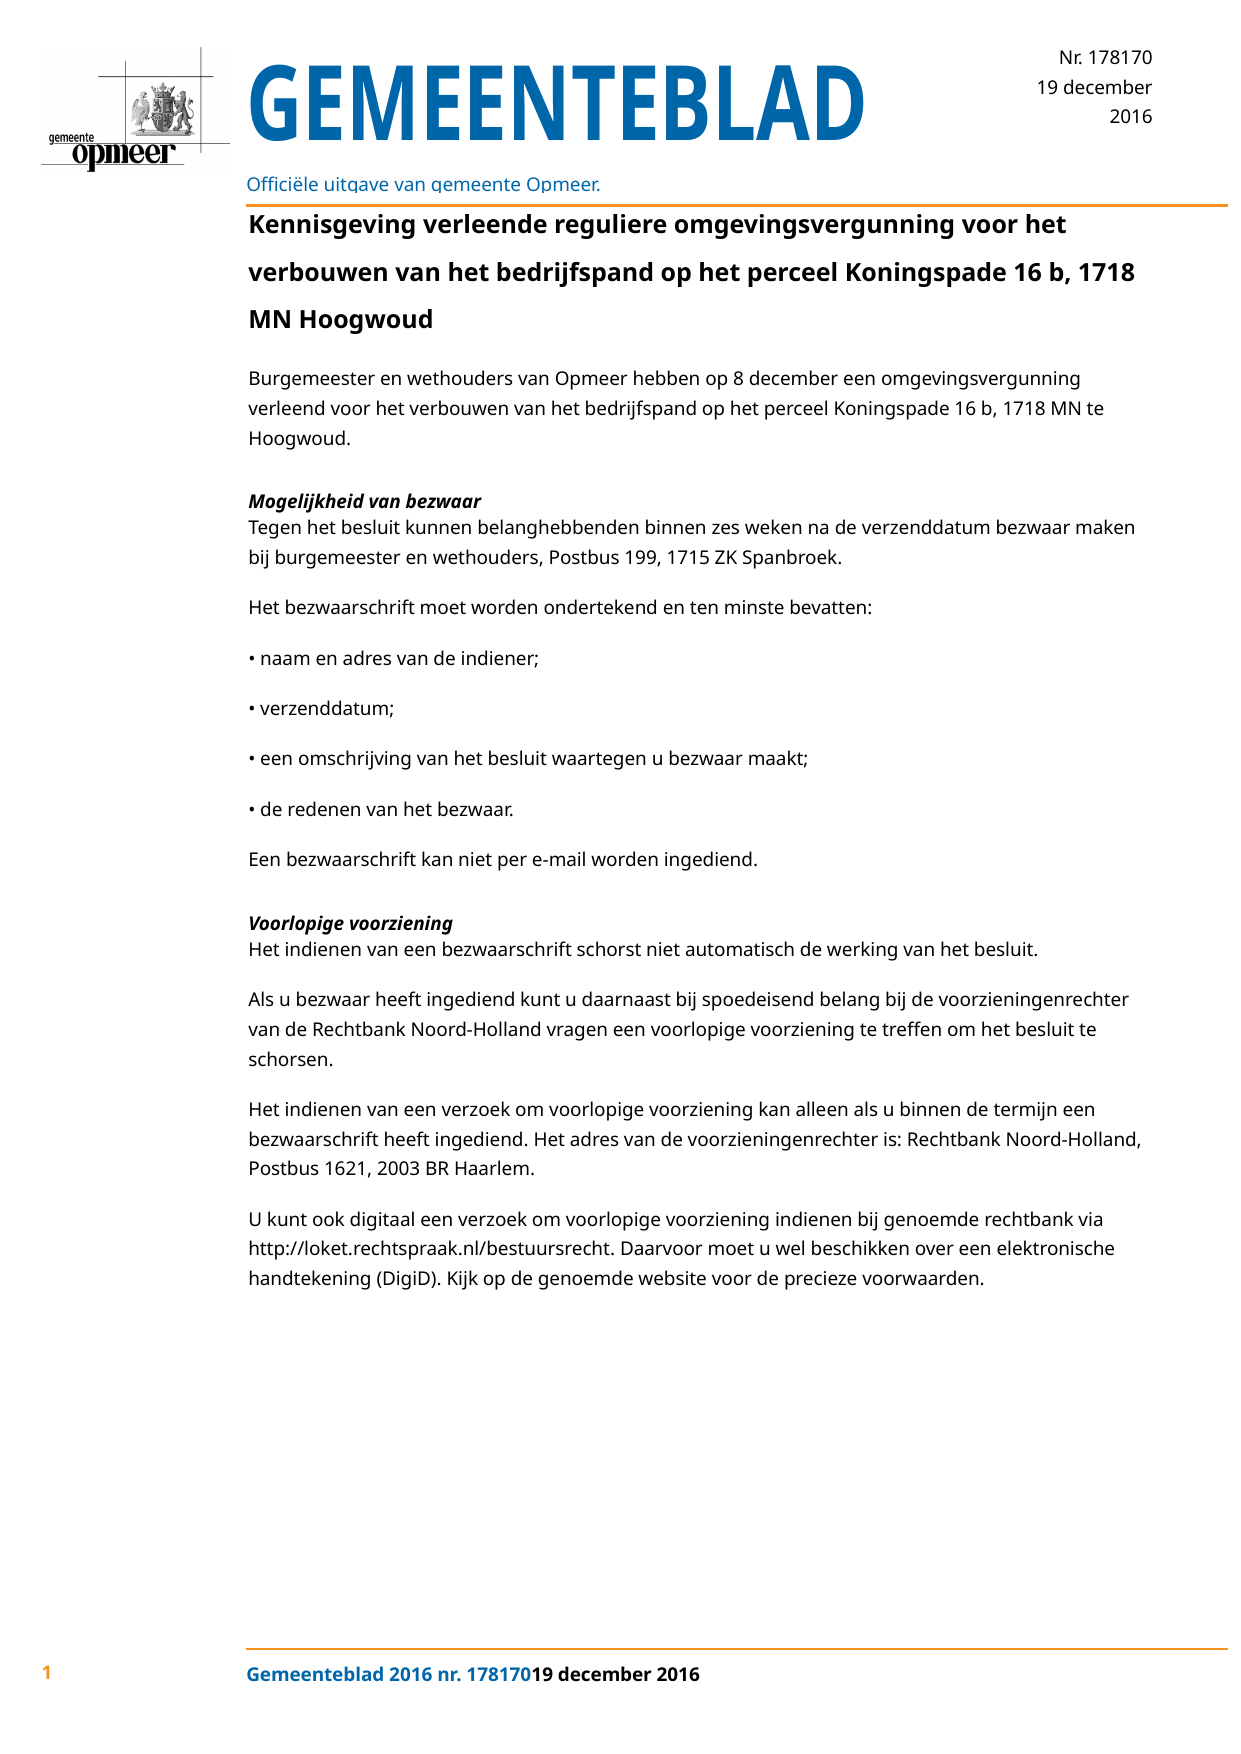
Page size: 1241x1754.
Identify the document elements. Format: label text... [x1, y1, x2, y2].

picture [41, 47, 231, 172]
text Het indienen van een verzoek om voorlopige voorziening kan alleen als u binnen de termijn een bezwaarschrift heeft ingediend. Het adres van de voorzieningenrechter is: Rechtbank Noord-Holland, Postbus 1621, 2003 BR Haarlem. [248, 1096, 1152, 1181]
text Kennisgeving verleende reguliere omgevingsvergunning voor het verbouwen van het bedrijfspand op het perceel Koningspade 16 b, 1718 MN Hoogwoud [248, 207, 1152, 336]
text U kunt ook digitaal een verzoek om voorlopige voorziening indienen bij genoemde rechtbank via http://loket.rechtspraak.nl/bestuursrecht. Daarvoor moet u wel beschikken over een elektronische handtekening (DigiD). Kijk op de genoemde website voor de precieze voorwaarden. [248, 1206, 1152, 1291]
text Tegen het besluit kunnen belanghebbenden binnen zes weken na de verzenddatum bezwaar maken bij burgemeester en wethouders, Postbus 199, 1715 ZK Spanbroek. [248, 514, 1152, 570]
text • verzenddatum; [248, 695, 1152, 721]
text Mogelijkheid van bezwaar [248, 489, 1152, 514]
text • naam en adres van de indiener; [248, 645, 1152, 671]
text Het bezwaarschrift moet worden ondertekend en ten minste bevatten: [248, 594, 1152, 620]
text • een omschrijving van het besluit waartegen u bezwaar maakt; [248, 746, 1152, 771]
text • de redenen van het bezwaar. [248, 796, 1152, 822]
text Burgemeester en wethouders van Opmeer hebben op 8 december een omgevingsvergunning verleend voor het verbouwen van het bedrijfspand op het perceel Koningspade 16 b, 1718 MN te Hoogwoud. [248, 366, 1152, 450]
text Als u bezwaar heeft ingediend kunt u daarnaast bij spoedeisend belang bij de voorzieningenrechter van de Rechtbank Noord-Holland vragen een voorlopige voorziening te treffen om het besluit te schorsen. [248, 987, 1152, 1071]
text Voorlopige voorziening [248, 910, 1152, 936]
text Het indienen van een bezwaarschrift schorst niet automatisch de werking van het besluit. [248, 936, 1152, 962]
text Een bezwaarschrift kan niet per e-mail worden ingediend. [248, 846, 1152, 872]
